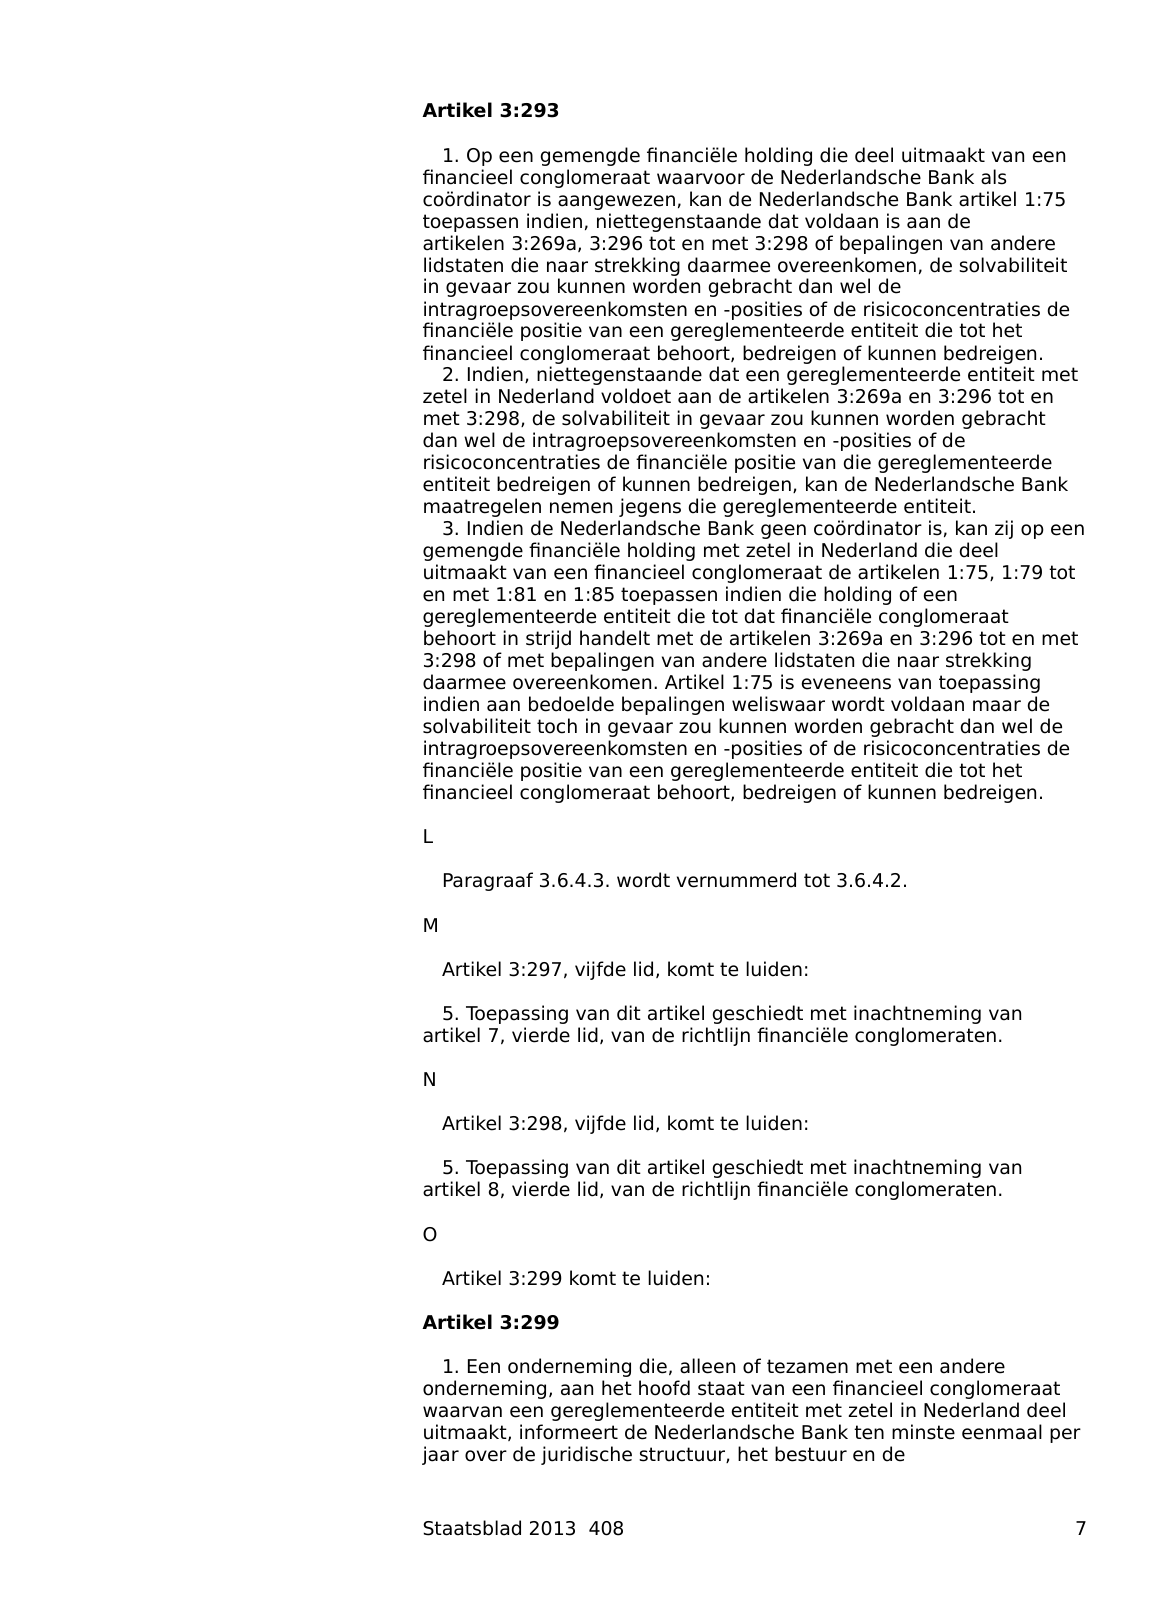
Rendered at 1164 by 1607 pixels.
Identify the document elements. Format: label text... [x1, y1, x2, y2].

text Artikel 3:299 komt te luiden: [422, 1268, 1087, 1289]
text 5. Toepassing van dit artikel geschiedt met inachtneming van artikel 7, vierde lid, van de richtlijn financiële conglomeraten. [422, 1003, 1087, 1047]
text M [422, 914, 1087, 936]
text Paragraaf 3.6.4.3. wordt vernummerd tot 3.6.4.2. [422, 870, 1087, 892]
text Artikel 3:298, vijfde lid, komt te luiden: [422, 1113, 1087, 1135]
text 3. Indien de Nederlandsche Bank geen coördinator is, kan zij op een gemengde financiële holding met zetel in Nederland die deel uitmaakt van een financieel conglomeraat de artikelen 1:75, 1:79 tot en met 1:81 en 1:85 toepassen indien die holding of een gereglementeerde entiteit die tot dat financiële conglomeraat behoort in strijd handelt met de artikelen 3:269a en 3:296 tot en met 3:298 of met bepalingen van andere lidstaten die naar strekking daarmee overeenkomen. Artikel 1:75 is eveneens van toepassing indien aan bedoelde bepalingen weliswaar wordt voldaan maar de solvabiliteit toch in gevaar zou kunnen worden gebracht dan wel de intragroepsovereenkomsten en -posities of de risicoconcentraties de financiële positie van een gereglementeerde entiteit die tot het financieel conglomeraat behoort, bedreigen of kunnen bedreigen. [422, 518, 1087, 804]
text 1. Op een gemengde financiële holding die deel uitmaakt van een financieel conglomeraat waarvoor de Nederlandsche Bank als coördinator is aangewezen, kan de Nederlandsche Bank artikel 1:75 toepassen indien, niettegenstaande dat voldaan is aan de artikelen 3:269a, 3:296 tot en met 3:298 of bepalingen van andere lidstaten die naar strekking daarmee overeenkomen, de solvabiliteit in gevaar zou kunnen worden gebracht dan wel de intragroepsovereenkomsten en -posities of de risicoconcentraties de financiële positie van een gereglementeerde entiteit die tot het financieel conglomeraat behoort, bedreigen of kunnen bedreigen. [422, 144, 1087, 364]
text L [422, 826, 1087, 848]
subtitle Artikel 3:293 [422, 100, 1087, 122]
text N [422, 1069, 1087, 1091]
text 2. Indien, niettegenstaande dat een gereglementeerde entiteit met zetel in Nederland voldoet aan de artikelen 3:269a en 3:296 tot en met 3:298, de solvabiliteit in gevaar zou kunnen worden gebracht dan wel de intragroepsovereenkomsten en -posities of de risicoconcentraties de financiële positie van die gereglementeerde entiteit bedreigen of kunnen bedreigen, kan de Nederlandsche Bank maatregelen nemen jegens die gereglementeerde entiteit. [422, 364, 1087, 518]
text Artikel 3:297, vijfde lid, komt te luiden: [422, 959, 1087, 981]
subtitle Artikel 3:299 [422, 1312, 1087, 1334]
text O [422, 1223, 1087, 1245]
text 1. Een onderneming die, alleen of tezamen met een andere onderneming, aan het hoofd staat van een financieel conglomeraat waarvan een gereglementeerde entiteit met zetel in Nederland deel uitmaakt, informeert de Nederlandsche Bank ten minste eenmaal per jaar over de juridische structuur, het bestuur en de [422, 1356, 1087, 1466]
text 5. Toepassing van dit artikel geschiedt met inachtneming van artikel 8, vierde lid, van de richtlijn financiële conglomeraten. [422, 1157, 1087, 1201]
